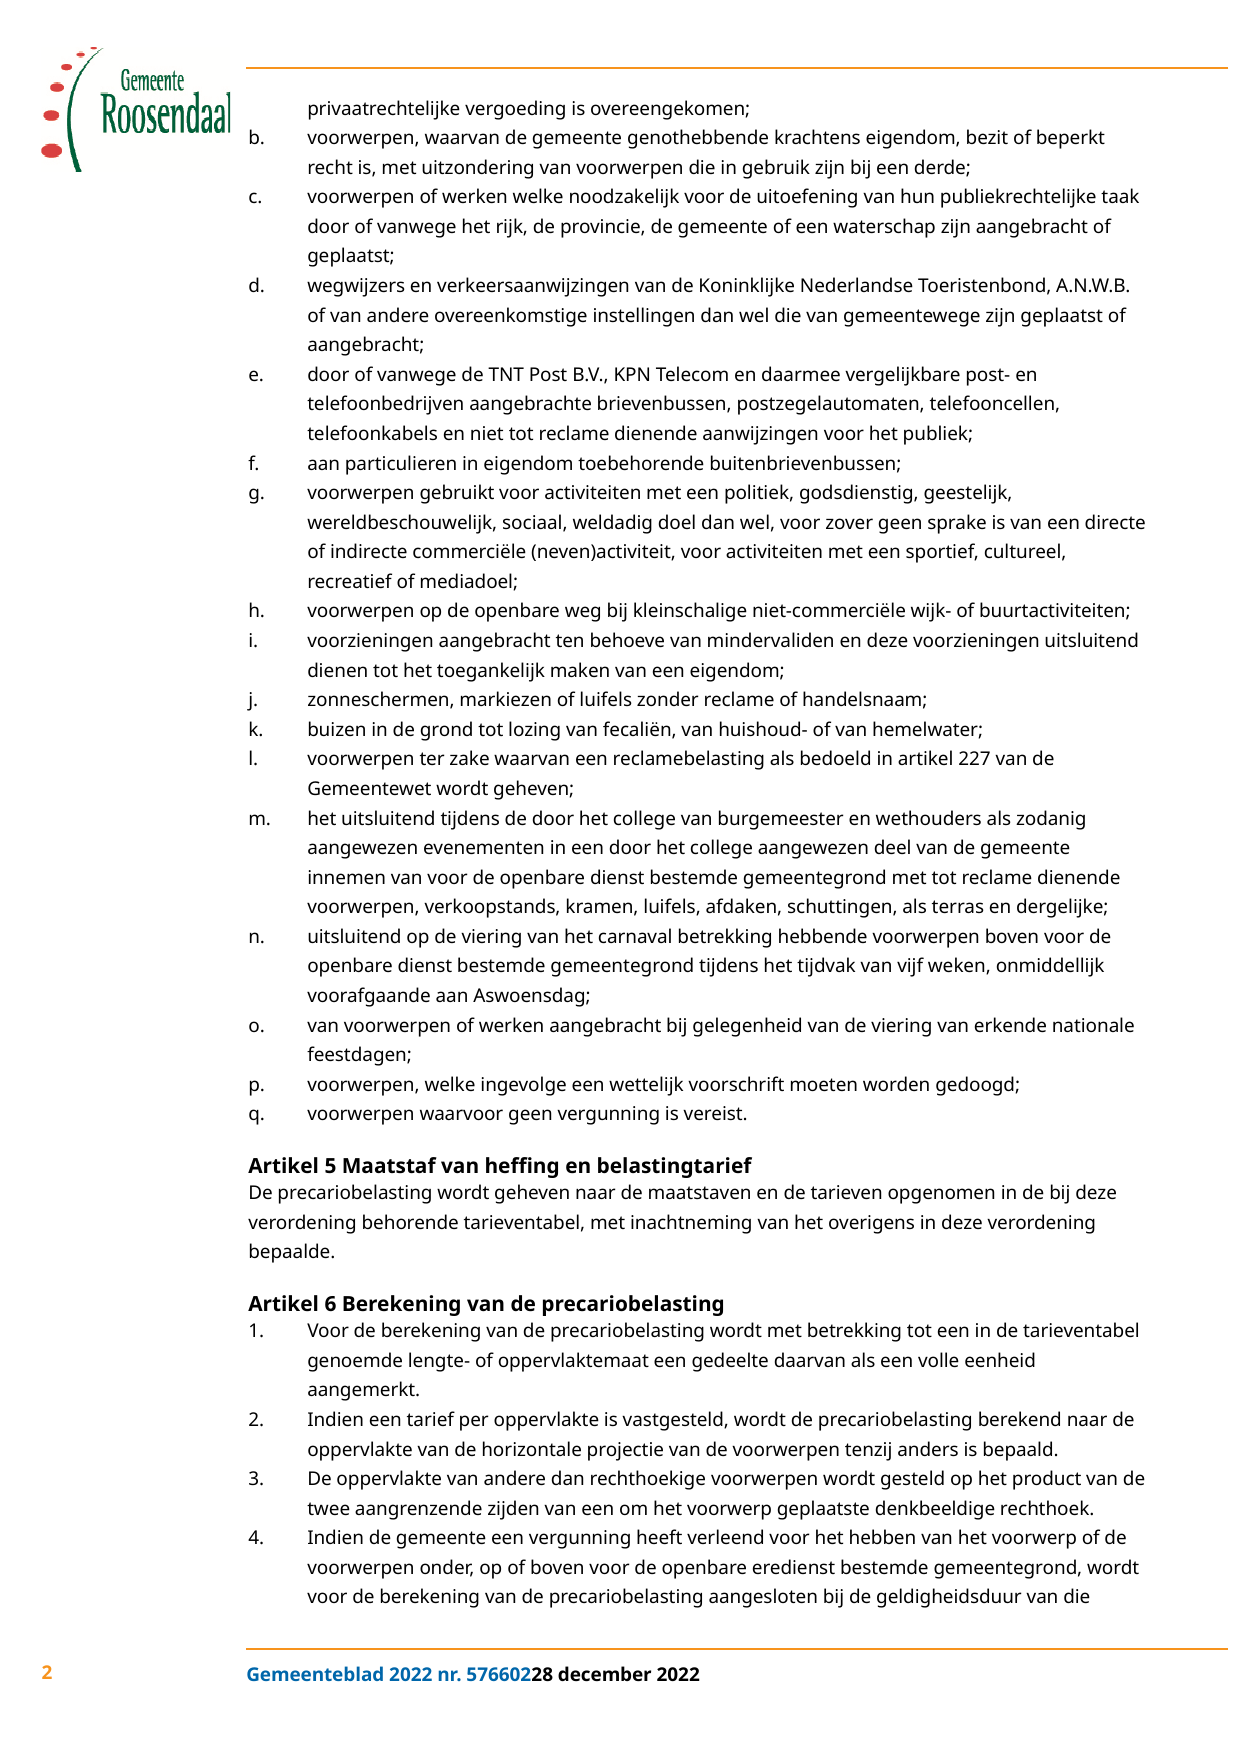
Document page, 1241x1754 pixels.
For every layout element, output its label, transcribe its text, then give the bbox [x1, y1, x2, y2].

list privaatrechtelijke vergoeding is overeengekomen; [248, 95, 1152, 121]
list Voor de berekening van de precariobelasting wordt met betrekking tot een in de tarieventabel genoemde lengte- of oppervlaktemaat een gedeelte daarvan als een volle eenheid aangemerkt. [248, 1317, 1152, 1402]
list Indien een tarief per oppervlakte is vastgesteld, wordt de precariobelasting berekend naar de oppervlakte van de horizontale projectie van de voorwerpen tenzij anders is bepaald. [248, 1406, 1152, 1462]
list voorwerpen waarvoor geen vergunning is vereist. [248, 1101, 1152, 1126]
list voorwerpen, welke ingevolge een wettelijk voorschrift moeten worden gedoogd; [248, 1071, 1152, 1097]
list voorzieningen aangebracht ten behoeve van mindervaliden en deze voorzieningen uitsluitend dienen tot het toegankelijk maken van een eigendom; [248, 627, 1152, 683]
text Artikel 5 Maatstaf van heffing en belastingtarief [248, 1151, 1152, 1179]
list voorwerpen op de openbare weg bij kleinschalige niet-commerciële wijk- of buurtactiviteiten; [248, 598, 1152, 623]
list voorwerpen, waarvan de gemeente genothebbende krachtens eigendom, bezit of beperkt recht is, met uitzondering van voorwerpen die in gebruik zijn bij een derde; [248, 124, 1152, 180]
list wegwijzers en verkeersaanwijzingen van de Koninklijke Nederlandse Toeristenbond, A.N.W.B. of van andere overeenkomstige instellingen dan wel die van gemeentewege zijn geplaatst of aangebracht; [248, 272, 1152, 357]
list uitsluitend op de viering van het carnaval betrekking hebbende voorwerpen boven voor de openbare dienst bestemde gemeentegrond tijdens het tijdvak van vijf weken, onmiddellijk voorafgaande aan Aswoensdag; [248, 923, 1152, 1008]
text Artikel 6 Berekening van de precariobelasting [248, 1289, 1152, 1317]
list buizen in de grond tot lozing van fecaliën, van huishoud- of van hemelwater; [248, 716, 1152, 742]
picture [41, 47, 231, 172]
list voorwerpen gebruikt voor activiteiten met een politiek, godsdienstig, geestelijk, wereldbeschouwelijk, sociaal, weldadig doel dan wel, voor zover geen sprake is van een directe of indirecte commerciële (neven)activiteit, voor activiteiten met een sportief, cultureel, recreatief of mediadoel; [248, 479, 1152, 594]
list aan particulieren in eigendom toebehorende buitenbrievenbussen; [248, 450, 1152, 476]
list van voorwerpen of werken aangebracht bij gelegenheid van de viering van erkende nationale feestdagen; [248, 1012, 1152, 1067]
list voorwerpen of werken welke noodzakelijk voor de uitoefening van hun publiekrechtelijke taak door of vanwege het rijk, de provincie, de gemeente of een waterschap zijn aangebracht of geplaatst; [248, 183, 1152, 268]
text De precariobelasting wordt geheven naar de maatstaven en de tarieven opgenomen in de bij deze verordening behorende tarieventabel, met inachtneming van het overigens in deze verordening bepaalde. [248, 1179, 1152, 1264]
list voorwerpen ter zake waarvan een reclamebelasting als bedoeld in artikel 227 van de Gemeentewet wordt geheven; [248, 746, 1152, 801]
list De oppervlakte van andere dan rechthoekige voorwerpen wordt gesteld op het product van de twee aangrenzende zijden van een om het voorwerp geplaatste denkbeeldige rechthoek. [248, 1465, 1152, 1521]
list zonneschermen, markiezen of luifels zonder reclame of handelsnaam; [248, 686, 1152, 712]
list het uitsluitend tijdens de door het college van burgemeester en wethouders als zodanig aangewezen evenementen in een door het college aangewezen deel van de gemeente innemen van voor de openbare dienst bestemde gemeentegrond met tot reclame dienende voorwerpen, verkoopstands, kramen, luifels, afdaken, schuttingen, als terras en dergelijke; [248, 805, 1152, 919]
list door of vanwege de TNT Post B.V., KPN Telecom en daarmee vergelijkbare post- en telefoonbedrijven aangebrachte brievenbussen, postzegelautomaten, telefooncellen, telefoonkabels en niet tot reclame dienende aanwijzingen voor het publiek; [248, 361, 1152, 446]
list Indien de gemeente een vergunning heeft verleend voor het hebben van het voorwerp of de voorwerpen onder, op of boven voor de openbare eredienst bestemde gemeentegrond, wordt voor de berekening van de precariobelasting aangesloten bij de geldigheidsduur van die [248, 1524, 1152, 1609]
